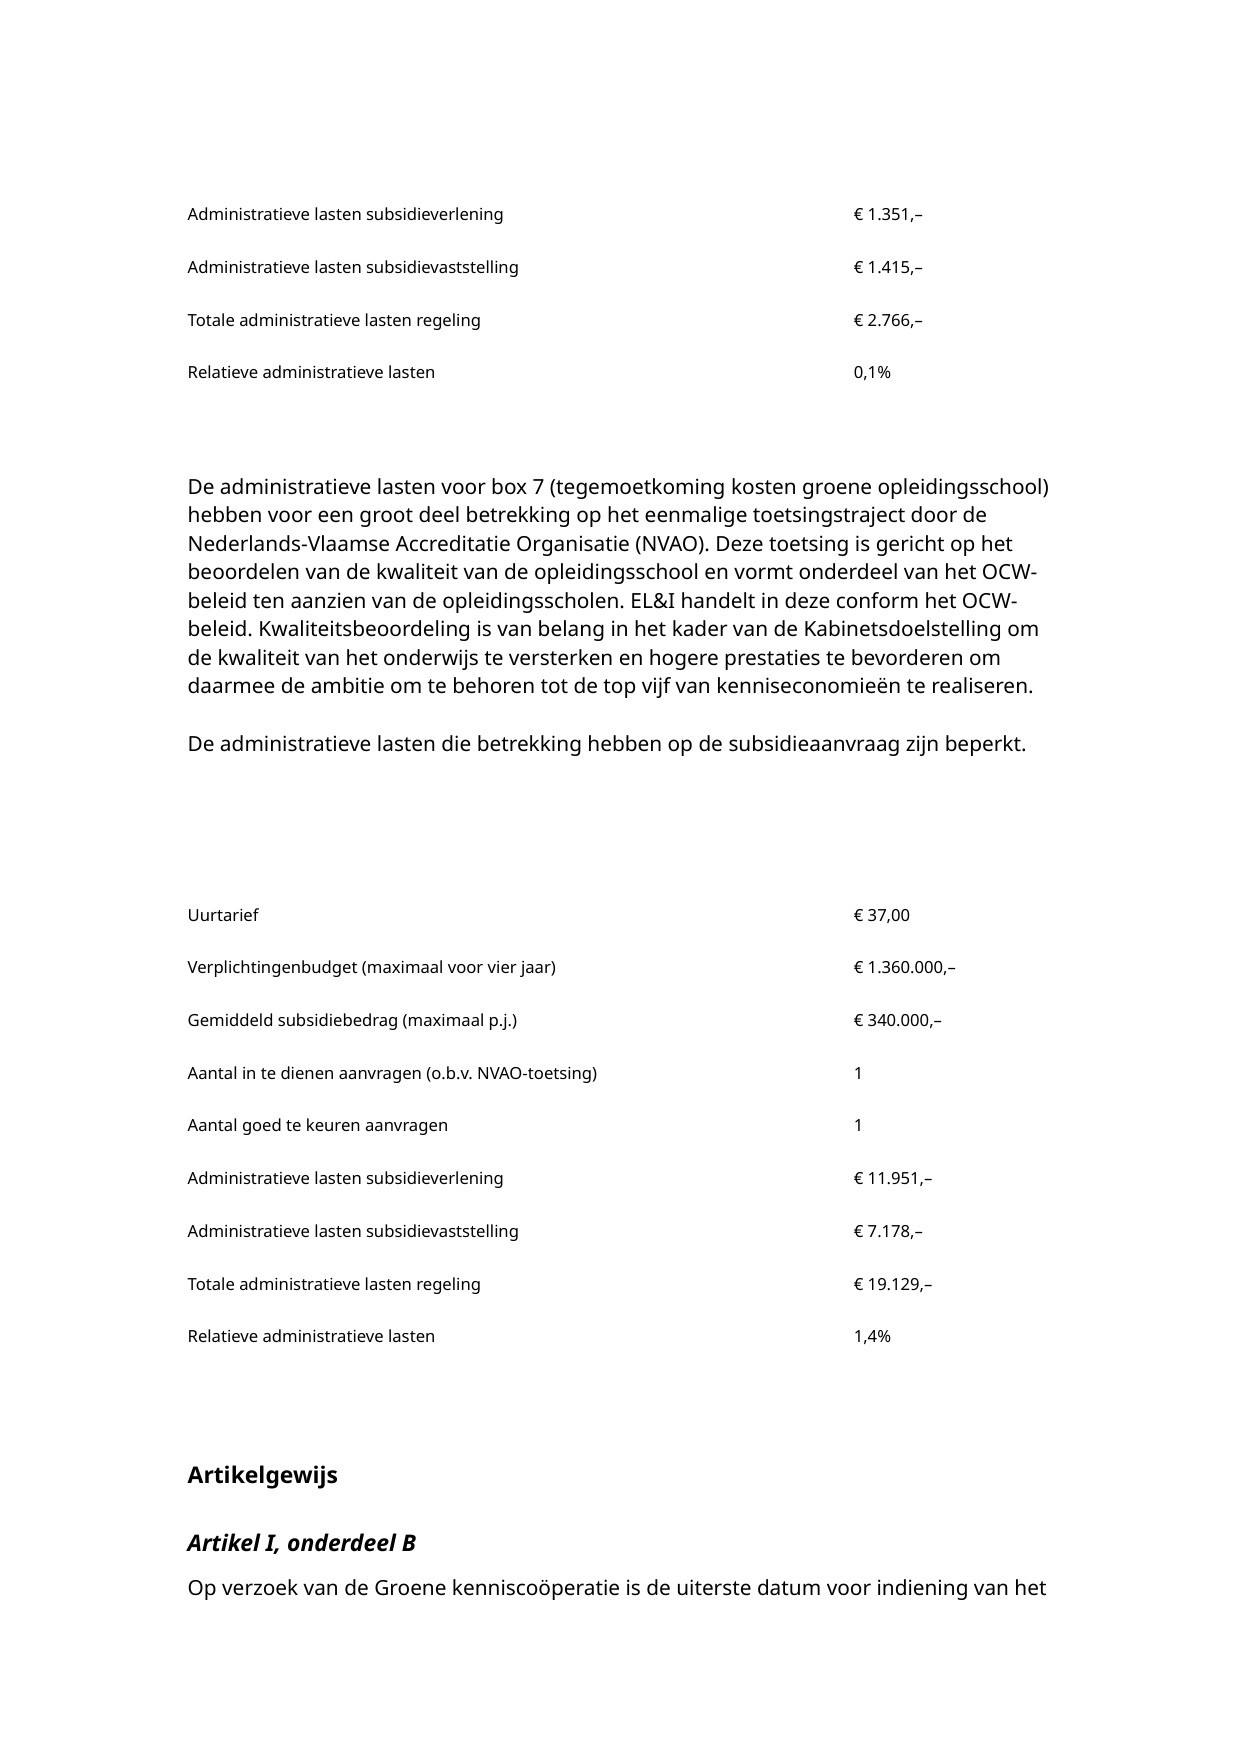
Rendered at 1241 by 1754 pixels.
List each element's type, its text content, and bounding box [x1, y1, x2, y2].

table_cell Totale administratieve lasten regeling [188, 308, 853, 361]
text De administratieve lasten die betrekking hebben op de subsidieaanvraag zijn beperkt. [187, 729, 1053, 757]
table_cell [188, 150, 853, 203]
table_cell Administratieve lasten subsidieverlening [188, 1167, 853, 1219]
table_cell Gemiddeld subsidiebedrag (maximaal p.j.) [188, 1009, 853, 1061]
table_cell € 1.415,– [854, 255, 1053, 308]
table_cell Relatieve administratieve lasten [188, 1325, 853, 1378]
table_cell Aantal in te dienen aanvragen (o.b.v. NVAO-toetsing) [188, 1061, 853, 1114]
table_cell Uurtarief [188, 903, 853, 956]
table_cell Aantal goed te keuren aanvragen [188, 1114, 853, 1167]
table_cell € 1.360.000,– [854, 956, 1053, 1009]
table_cell 1 [854, 1114, 1053, 1167]
table_cell Administratieve lasten subsidievaststelling [188, 1220, 853, 1272]
table_cell € 11.951,– [854, 1167, 1053, 1219]
table_cell € 340.000,– [854, 1009, 1053, 1061]
table_cell 1 [854, 1061, 1053, 1114]
table_cell € 19.129,– [854, 1272, 1053, 1325]
subtitle Artikel I, onderdeel B [187, 1527, 1053, 1558]
table_cell € 2.766,– [854, 308, 1053, 361]
table_cell € 37,00 [854, 903, 1053, 956]
table_cell Administratieve lasten subsidievaststelling [188, 255, 853, 308]
text Op verzoek van de Groene kenniscoöperatie is de uiterste datum voor indiening van het [187, 1573, 1053, 1602]
table_cell € 7.178,– [854, 1220, 1053, 1272]
table_cell 1,4% [854, 1325, 1053, 1378]
table_cell Administratieve lasten subsidieverlening [188, 203, 853, 255]
text De administratieve lasten voor box 7 (tegemoetkoming kosten groene opleidingsschool) hebben voor een groot deel betrekking op het eenmalige toetsingstraject door de Nederlands-Vlaamse Accreditatie Organisatie (NVAO). Deze toetsing is gericht op het beoordelen van de kwaliteit van de opleidingsschool en vormt onderdeel van het OCW-beleid ten aanzien van de opleidingsscholen. EL&I handelt in deze conform het OCW-beleid. Kwaliteitsbeoordeling is van belang in het kader van de Kabinetsdoelstelling om de kwaliteit van het onderwijs te versterken en hogere prestaties te bevorderen om daarmee de ambitie om te behoren tot de top vijf van kenniseconomieën te realiseren. [187, 472, 1053, 699]
table_cell € 1.351,– [854, 203, 1053, 255]
table_cell Totale administratieve lasten regeling [188, 1272, 853, 1325]
table_cell [854, 150, 1053, 203]
table_header [854, 845, 1053, 903]
table_header [188, 845, 853, 903]
table_cell 0,1% [854, 361, 1053, 413]
subtitle Artikelgewijs [187, 1458, 1053, 1490]
table_cell Relatieve administratieve lasten [188, 361, 853, 413]
table_cell Verplichtingenbudget (maximaal voor vier jaar) [188, 956, 853, 1009]
